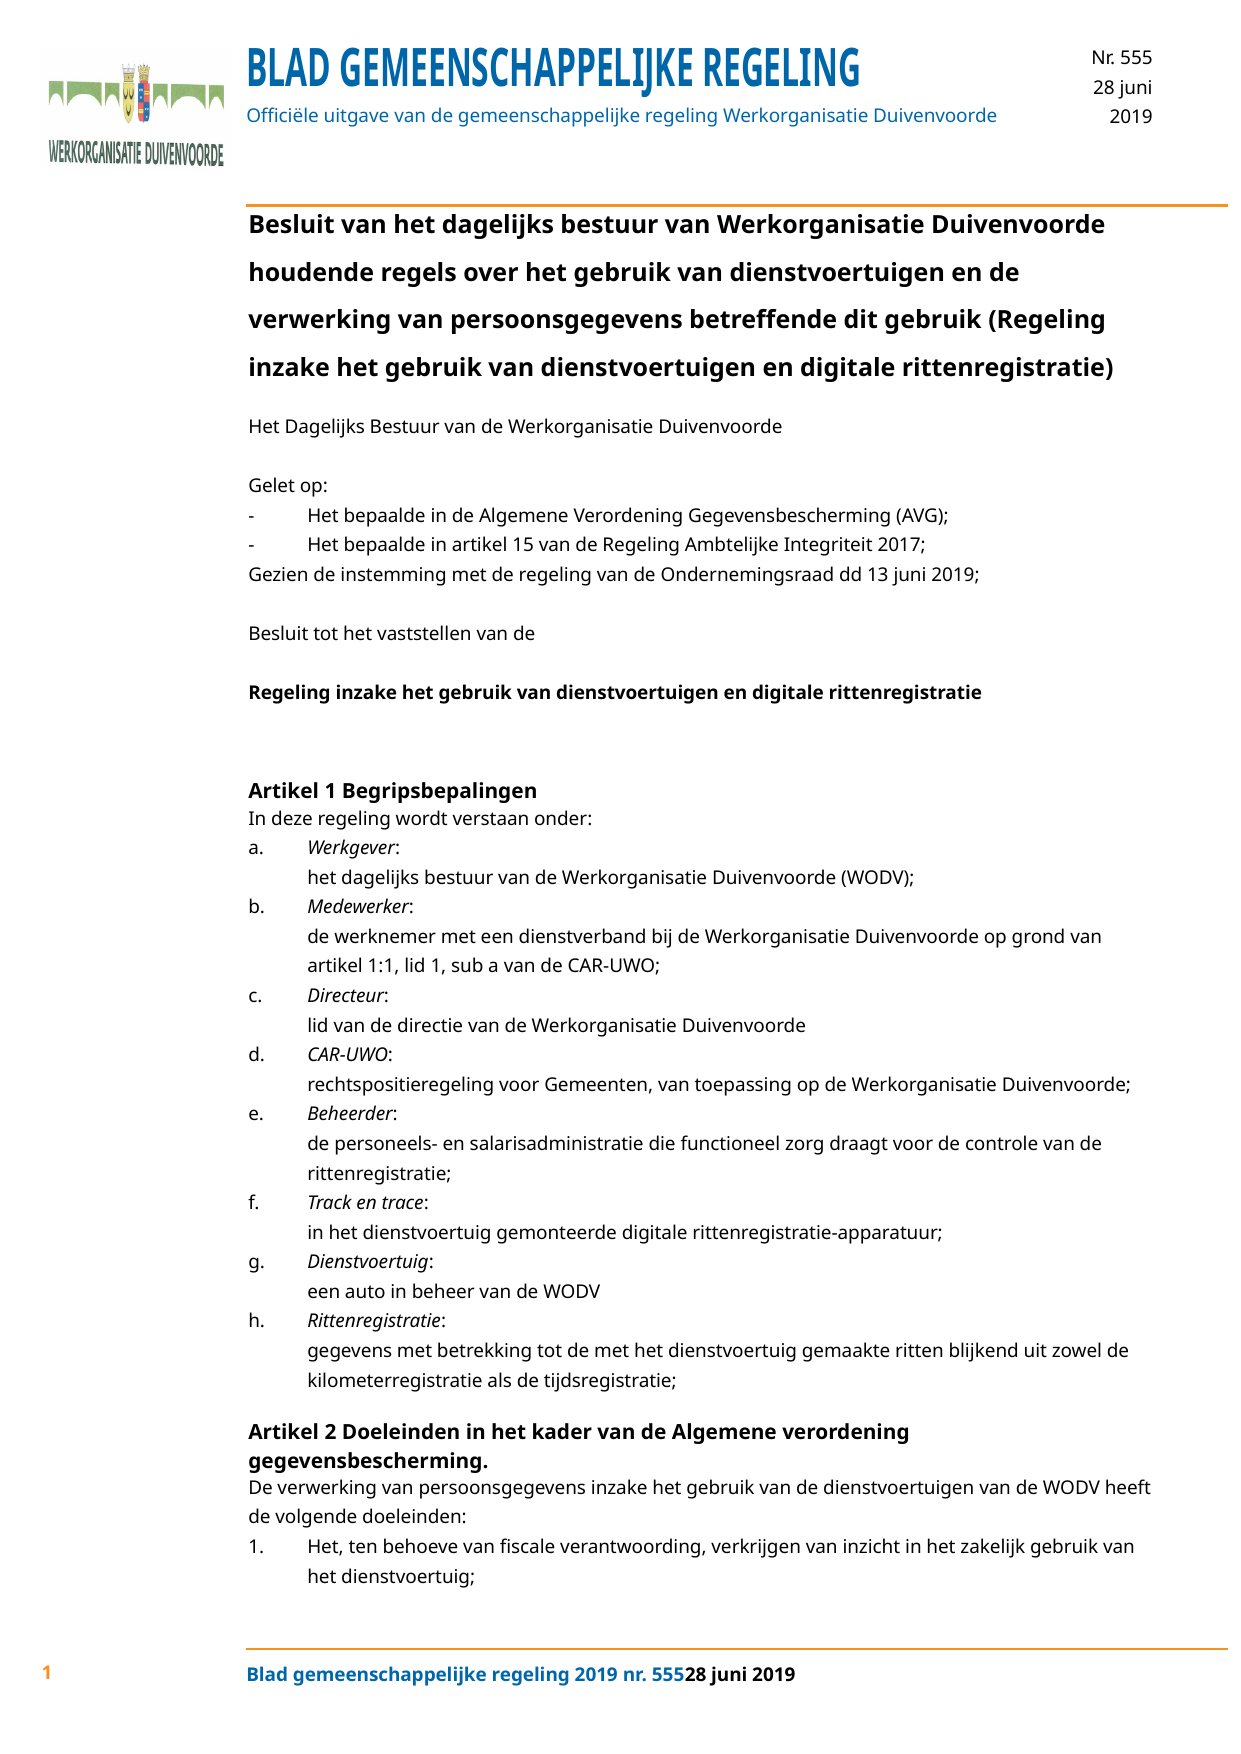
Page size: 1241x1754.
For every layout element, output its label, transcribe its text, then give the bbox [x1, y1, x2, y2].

list Beheerder: [248, 1101, 1152, 1126]
text Besluit tot het vaststellen van de [248, 620, 1152, 646]
list Rittenregistratie: [248, 1308, 1152, 1333]
list Medewerker: [248, 893, 1152, 919]
list een auto in beheer van de WODV [248, 1278, 1152, 1304]
list CAR-UWO: [248, 1041, 1152, 1067]
list lid van de directie van de Werkorganisatie Duivenvoorde [248, 1012, 1152, 1038]
list de personeels- en salarisadministratie die functioneel zorg draagt voor de controle van de rittenregistratie; [248, 1130, 1152, 1186]
list Track en trace: [248, 1189, 1152, 1215]
text Regeling inzake het gebruik van dienstvoertuigen en digitale rittenregistratie [248, 679, 1152, 705]
list Het bepaalde in de Algemene Verordening Gegevensbescherming (AVG); [248, 502, 1152, 528]
list Het, ten behoeve van fiscale verantwoording, verkrijgen van inzicht in het zakelijk gebruik van het dienstvoertuig; [248, 1533, 1152, 1589]
picture [41, 47, 231, 172]
text Gelet op: [248, 472, 1152, 498]
text Besluit van het dagelijks bestuur van Werkorganisatie Duivenvoorde houdende regels over het gebruik van dienstvoertuigen en de verwerking van persoonsgegevens betreffende dit gebruik (Regeling inzake het gebruik van dienstvoertuigen en digitale rittenregistratie) [248, 207, 1152, 384]
list rechtspositieregeling voor Gemeenten, van toepassing op de Werkorganisatie Duivenvoorde; [248, 1071, 1152, 1097]
text Artikel 1 Begripsbepalingen [248, 776, 1152, 805]
text Het Dagelijks Bestuur van de Werkorganisatie Duivenvoorde [248, 413, 1152, 439]
list in het dienstvoertuig gemonteerde digitale rittenregistratie-apparatuur; [248, 1219, 1152, 1245]
text In deze regeling wordt verstaan onder: [248, 805, 1152, 831]
text Gezien de instemming met de regeling van de Ondernemingsraad dd 13 juni 2019; [248, 561, 1152, 587]
list Het bepaalde in artikel 15 van de Regeling Ambtelijke Integriteit 2017; [248, 531, 1152, 557]
list Werkgever: [248, 834, 1152, 860]
list gegevens met betrekking tot de met het dienstvoertuig gemaakte ritten blijkend uit zowel de kilometerregistratie als de tijdsregistratie; [248, 1337, 1152, 1393]
list het dagelijks bestuur van de Werkorganisatie Duivenvoorde (WODV); [248, 864, 1152, 890]
list Dienstvoertuig: [248, 1248, 1152, 1274]
text De verwerking van persoonsgegevens inzake het gebruik van de dienstvoertuigen van de WODV heeft de volgende doeleinden: [248, 1474, 1152, 1529]
text Artikel 2 Doeleinden in het kader van de Algemene verordening gegevensbescherming. [248, 1417, 1152, 1474]
list de werknemer met een dienstverband bij de Werkorganisatie Duivenvoorde op grond van artikel 1:1, lid 1, sub a van de CAR-UWO; [248, 923, 1152, 978]
list Directeur: [248, 982, 1152, 1008]
